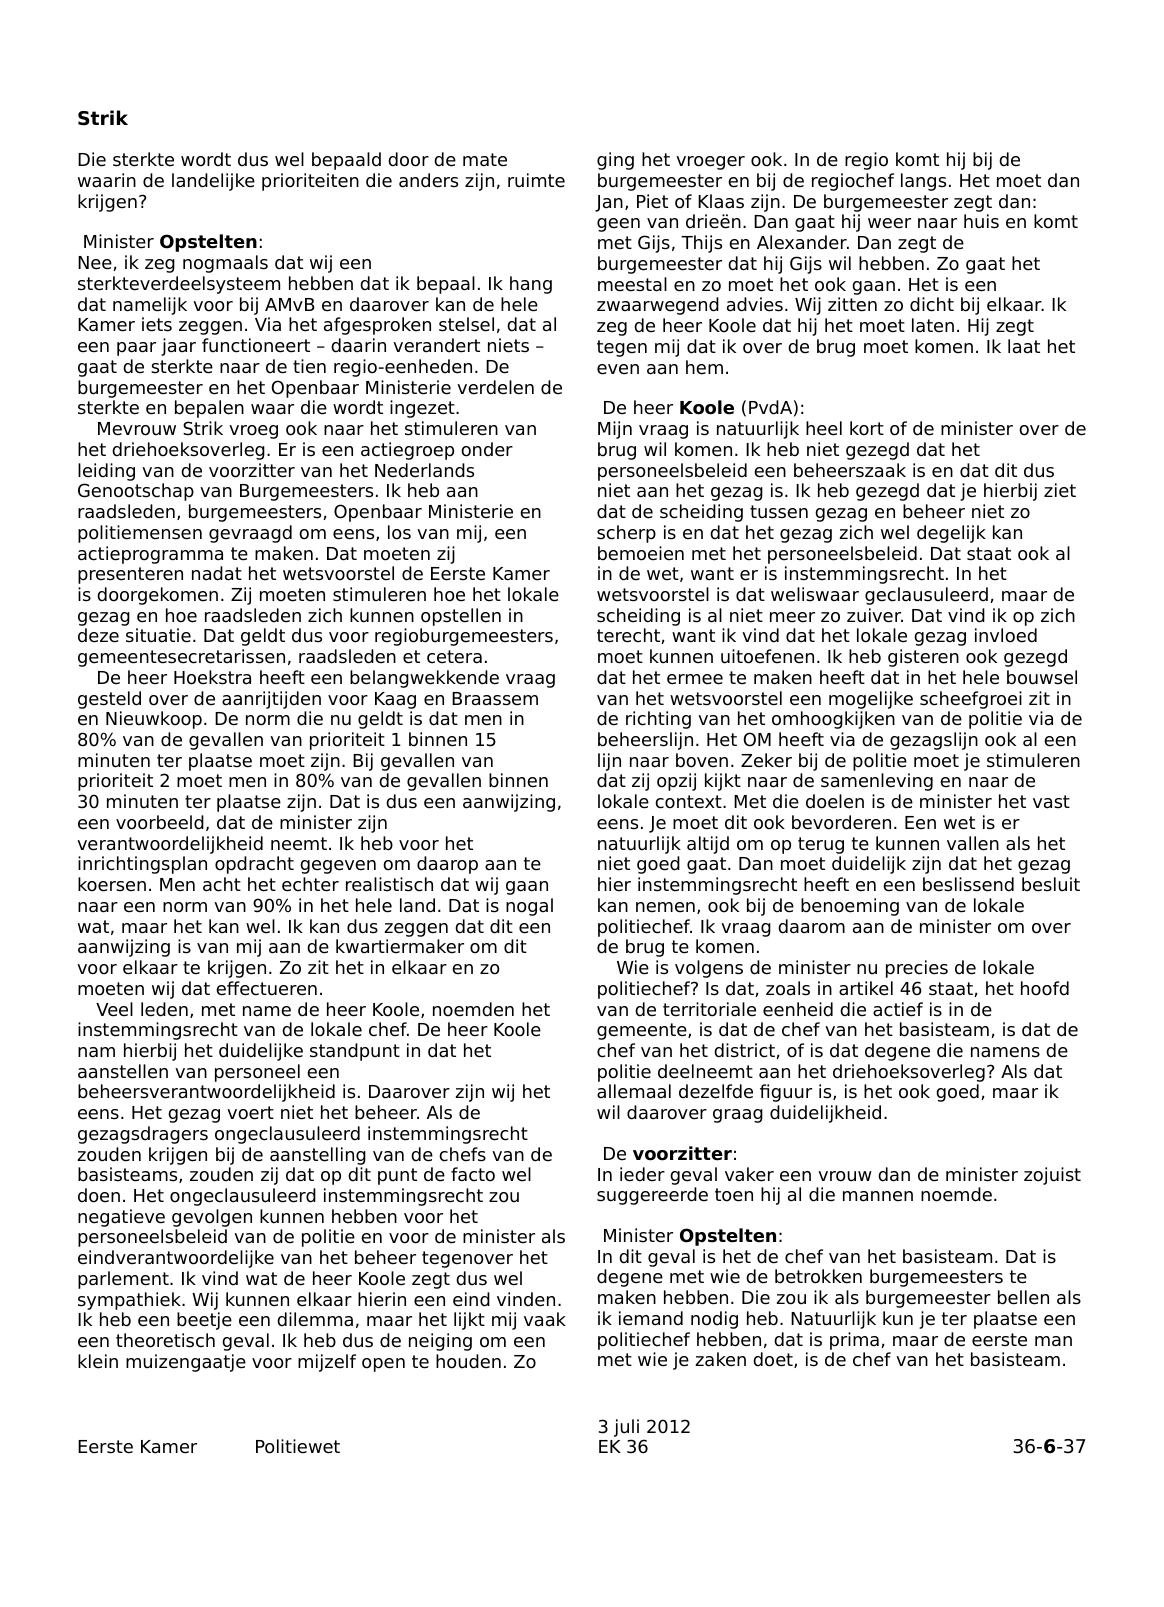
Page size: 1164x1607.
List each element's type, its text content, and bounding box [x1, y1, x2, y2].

text Minister Opstelten: [77, 232, 567, 253]
text ging het vroeger ook. In de regio komt hij bij de burgemeester en bij de regiochef langs. Het moet dan Jan, Piet of Klaas zijn. De burgemeester zegt dan: geen van drieën. Dan gaat hij weer naar huis en komt met Gijs, Thijs en Alexander. Dan zegt de burgemeester dat hij Gijs wil hebben. Zo gaat het meestal en zo moet het ook gaan. Het is een zwaarwegend advies. Wij zitten zo dicht bij elkaar. Ik zeg de heer Koole dat hij het moet laten. Hij zegt tegen mij dat ik over de brug moet komen. Ik laat het even aan hem. [596, 150, 1087, 378]
text De voorzitter: [596, 1144, 1087, 1164]
text Nee, ik zeg nogmaals dat wij een sterkteverdeelsysteem hebben dat ik bepaal. Ik hang dat namelijk voor bij AMvB en daarover kan de hele Kamer iets zeggen. Via het afgesproken stelsel, dat al een paar jaar functioneert – daarin verandert niets – gaat de sterkte naar de tien regio-eenheden. De burgemeester en het Openbaar Ministerie verdelen de sterkte en bepalen waar die wordt ingezet. [77, 253, 567, 419]
text Die sterkte wordt dus wel bepaald door de mate waarin de landelijke prioriteiten die anders zijn, ruimte krijgen? [77, 150, 567, 212]
text Mijn vraag is natuurlijk heel kort of de minister over de brug wil komen. Ik heb niet gezegd dat het personeelsbeleid een beheerszaak is en dat dit dus niet aan het gezag is. Ik heb gezegd dat je hierbij ziet dat de scheiding tussen gezag en beheer niet zo scherp is en dat het gezag zich wel degelijk kan bemoeien met het personeelsbeleid. Dat staat ook al in de wet, want er is instemmingsrecht. In het wetsvoorstel is dat weliswaar geclausuleerd, maar de scheiding is al niet meer zo zuiver. Dat vind ik op zich terecht, want ik vind dat het lokale gezag invloed moet kunnen uitoefenen. Ik heb gisteren ook gezegd dat het ermee te maken heeft dat in het hele bouwsel van het wetsvoorstel een mogelijke scheefgroei zit in de richting van het omhoogkijken van de politie via de beheerslijn. Het OM heeft via de gezagslijn ook al een lijn naar boven. Zeker bij de politie moet je stimuleren dat zij opzij kijkt naar de samenleving en naar de lokale context. Met die doelen is de minister het vast eens. Je moet dit ook bevorderen. Een wet is er natuurlijk altijd om op terug te kunnen vallen als het niet goed gaat. Dan moet duidelijk zijn dat het gezag hier instemmingsrecht heeft en een beslissend besluit kan nemen, ook bij de benoeming van de lokale politiechef. Ik vraag daarom aan de minister om over de brug te komen. [596, 419, 1087, 958]
text Wie is volgens de minister nu precies de lokale politiechef? Is dat, zoals in artikel 46 staat, het hoofd van de territoriale eenheid die actief is in de gemeente, is dat de chef van het basisteam, is dat de chef van het district, of is dat degene die namens de politie deelneemt aan het driehoeksoverleg? Als dat allemaal dezelfde figuur is, is het ook goed, maar ik wil daarover graag duidelijkheid. [596, 958, 1087, 1124]
text Mevrouw Strik vroeg ook naar het stimuleren van het driehoeksoverleg. Er is een actiegroep onder leiding van de voorzitter van het Nederlands Genootschap van Burgemeesters. Ik heb aan raadsleden, burgemeesters, Openbaar Ministerie en politiemensen gevraagd om eens, los van mij, een actieprogramma te maken. Dat moeten zij presenteren nadat het wetsvoorstel de Eerste Kamer is doorgekomen. Zij moeten stimuleren hoe het lokale gezag en hoe raadsleden zich kunnen opstellen in deze situatie. Dat geldt dus voor regioburgemeesters, gemeentesecretarissen, raadsleden et cetera. [77, 419, 567, 668]
text Veel leden, met name de heer Koole, noemden het instemmingsrecht van de lokale chef. De heer Koole nam hierbij het duidelijke standpunt in dat het aanstellen van personeel een beheersverantwoordelijkheid is. Daarover zijn wij het eens. Het gezag voert niet het beheer. Als de gezagsdragers ongeclausuleerd instemmingsrecht zouden krijgen bij de aanstelling van de chefs van de basisteams, zouden zij dat op dit punt de facto wel doen. Het ongeclausuleerd instemmingsrecht zou negatieve gevolgen kunnen hebben voor het personeelsbeleid van de politie en voor de minister als eindverantwoordelijke van het beheer tegenover het parlement. Ik vind wat de heer Koole zegt dus wel sympathiek. Wij kunnen elkaar hierin een eind vinden. Ik heb een beetje een dilemma, maar het lijkt mij vaak een theoretisch geval. Ik heb dus de neiging om een klein muizengaatje voor mijzelf open te houden. Zo [77, 999, 567, 1372]
text In ieder geval vaker een vrouw dan de minister zojuist suggereerde toen hij al die mannen noemde. [596, 1164, 1087, 1206]
text Minister Opstelten: [596, 1226, 1087, 1247]
text De heer Hoekstra heeft een belangwekkende vraag gesteld over de aanrijtijden voor Kaag en Braassem en Nieuwkoop. De norm die nu geldt is dat men in 80% van de gevallen van prioriteit 1 binnen 15 minuten ter plaatse moet zijn. Bij gevallen van prioriteit 2 moet men in 80% van de gevallen binnen 30 minuten ter plaatse zijn. Dat is dus een aanwijzing, een voorbeeld, dat de minister zijn verantwoordelijkheid neemt. Ik heb voor het inrichtingsplan opdracht gegeven om daarop aan te koersen. Men acht het echter realistisch dat wij gaan naar een norm van 90% in het hele land. Dat is nogal wat, maar het kan wel. Ik kan dus zeggen dat dit een aanwijzing is van mij aan de kwartiermaker om dit voor elkaar te krijgen. Zo zit het in elkaar en zo moeten wij dat effectueren. [77, 668, 567, 999]
text In dit geval is het de chef van het basisteam. Dat is degene met wie de betrokken burgemeesters te maken hebben. Die zou ik als burgemeester bellen als ik iemand nodig heb. Natuurlijk kun je ter plaatse een politiechef hebben, dat is prima, maar de eerste man met wie je zaken doet, is de chef van het basisteam. [596, 1247, 1087, 1371]
text De heer Koole (PvdA): [596, 398, 1087, 419]
